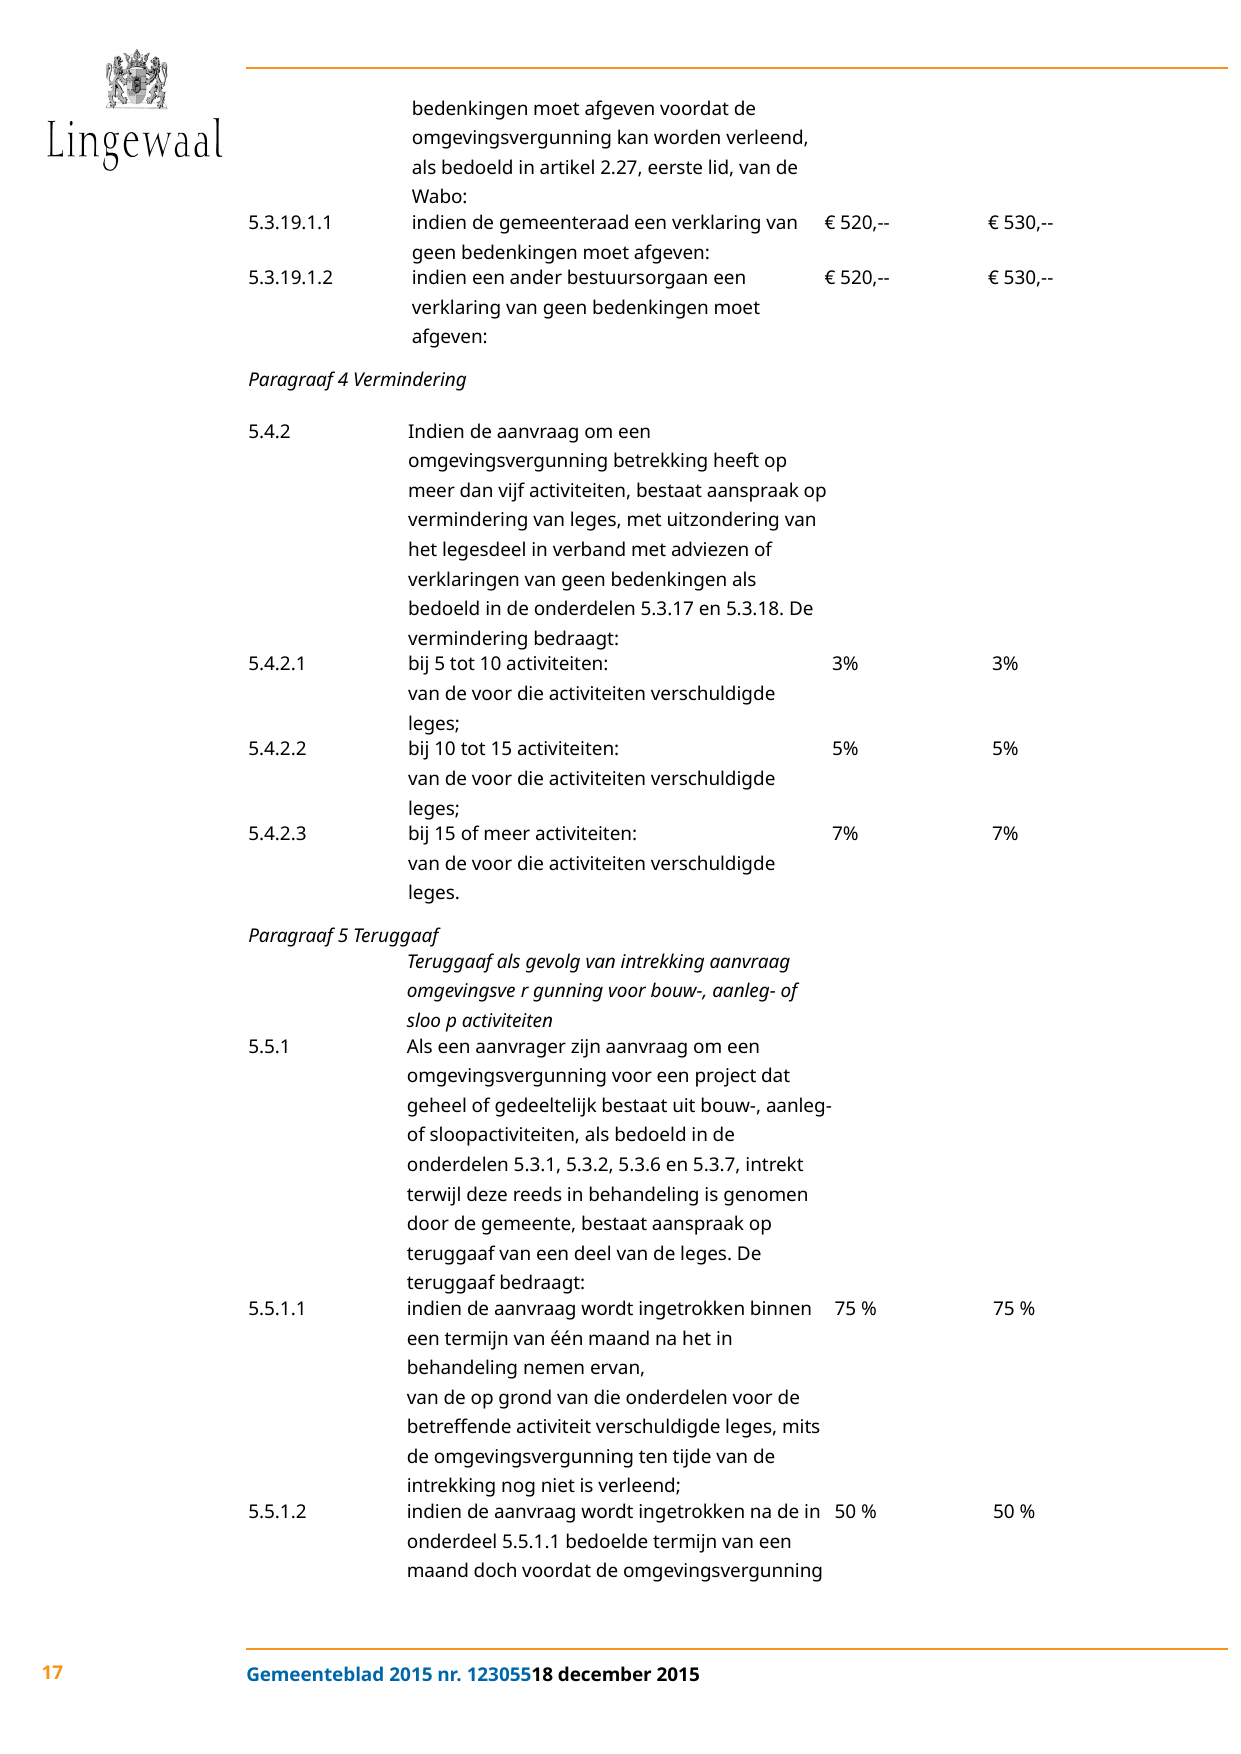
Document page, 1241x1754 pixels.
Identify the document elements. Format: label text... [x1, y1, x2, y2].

table_cell 5.5.1.2 [248, 1499, 407, 1583]
table_cell [988, 95, 1152, 209]
table_header [248, 948, 407, 1033]
table_cell Indien de aanvraag om een omgevingsvergunning betrekking heeft op meer dan vijf activiteiten, bestaat aanspraak op vermindering van leges, met uitzondering van het legesdeel in verband met adviezen of verklaringen van geen bedenkingen als bedoeld in de onderdelen 5.3.17 en 5.3.18. De vermindering bedraagt: [408, 418, 832, 651]
table_header [992, 392, 1152, 418]
table_cell [248, 95, 412, 209]
table_cell 5.3.19.1.1 [248, 209, 412, 264]
table_header [993, 948, 1152, 1033]
picture [41, 47, 231, 172]
table_cell 50 % [993, 1499, 1152, 1583]
table_cell 7% [992, 820, 1152, 905]
table_cell € 530,-- [988, 209, 1152, 264]
table_cell 5% [832, 736, 992, 820]
table_cell indien de aanvraag wordt ingetrokken binnen een termijn van één maand na het in behandeling nemen ervan, van de op grond van die onderdelen voor de betreffende activiteit verschuldigde leges, mits de omgevingsvergunning ten tijde van de intrekking nog niet is verleend; [407, 1295, 834, 1498]
table_cell 75 % [993, 1295, 1152, 1498]
table_cell 5.5.1 [248, 1033, 407, 1295]
table_cell [824, 95, 988, 209]
text Paragraaf 5 Teruggaaf [248, 922, 1152, 948]
table_cell bedenkingen moet afgeven voordat de omgevingsvergunning kan worden verleend, als bedoeld in artikel 2.27, eerste lid, van de Wabo: [412, 95, 824, 209]
table_cell [993, 1033, 1152, 1295]
table_cell 5.4.2.1 [248, 651, 408, 736]
table_cell indien de aanvraag wordt ingetrokken na de in onderdeel 5.5.1.1 bedoelde termijn van een maand doch voordat de omgevingsvergunning [407, 1499, 834, 1583]
table_header [832, 392, 992, 418]
table_cell € 530,-- [988, 265, 1152, 349]
table_cell bij 5 tot 10 activiteiten: van de voor die activiteiten verschuldigde leges; [408, 651, 832, 736]
table_cell € 520,-- [824, 265, 988, 349]
table_cell 3% [992, 651, 1152, 736]
table_cell indien de gemeenteraad een verklaring van geen bedenkingen moet afgeven: [412, 209, 824, 264]
table_header [408, 392, 832, 418]
table_cell bij 15 of meer activiteiten: van de voor die activiteiten verschuldigde leges. [408, 820, 832, 905]
table_cell 3% [832, 651, 992, 736]
table_header [248, 392, 408, 418]
table_cell 50 % [834, 1499, 993, 1583]
table_cell [832, 418, 992, 651]
table_cell 5.4.2 [248, 418, 408, 651]
table_cell indien een ander bestuursorgaan een verklaring van geen bedenkingen moet afgeven: [412, 265, 824, 349]
table_cell [834, 1033, 993, 1295]
table_header Teruggaaf als gevolg van intrekking aanvraag omgevingsve r gunning voor bouw-, aanleg- of sloo p activiteiten [407, 948, 834, 1033]
table_cell 7% [832, 820, 992, 905]
table_cell 5.5.1.1 [248, 1295, 407, 1498]
table_cell € 520,-- [824, 209, 988, 264]
table_cell 75 % [834, 1295, 993, 1498]
table_cell Als een aanvrager zijn aanvraag om een omgevingsvergunning voor een project dat geheel of gedeeltelijk bestaat uit bouw-, aanleg- of sloopactiviteiten, als bedoeld in de onderdelen 5.3.1, 5.3.2, 5.3.6 en 5.3.7, intrekt terwijl deze reeds in behandeling is genomen door de gemeente, bestaat aanspraak op teruggaaf van een deel van de leges. De teruggaaf bedraagt: [407, 1033, 834, 1295]
table_cell 5% [992, 736, 1152, 820]
table_cell [992, 418, 1152, 651]
text Paragraaf 4 Vermindering [248, 366, 1152, 392]
table_cell bij 10 tot 15 activiteiten: van de voor die activiteiten verschuldigde leges; [408, 736, 832, 820]
table_cell 5.4.2.3 [248, 820, 408, 905]
table_cell 5.4.2.2 [248, 736, 408, 820]
table_header [834, 948, 993, 1033]
table_cell 5.3.19.1.2 [248, 265, 412, 349]
